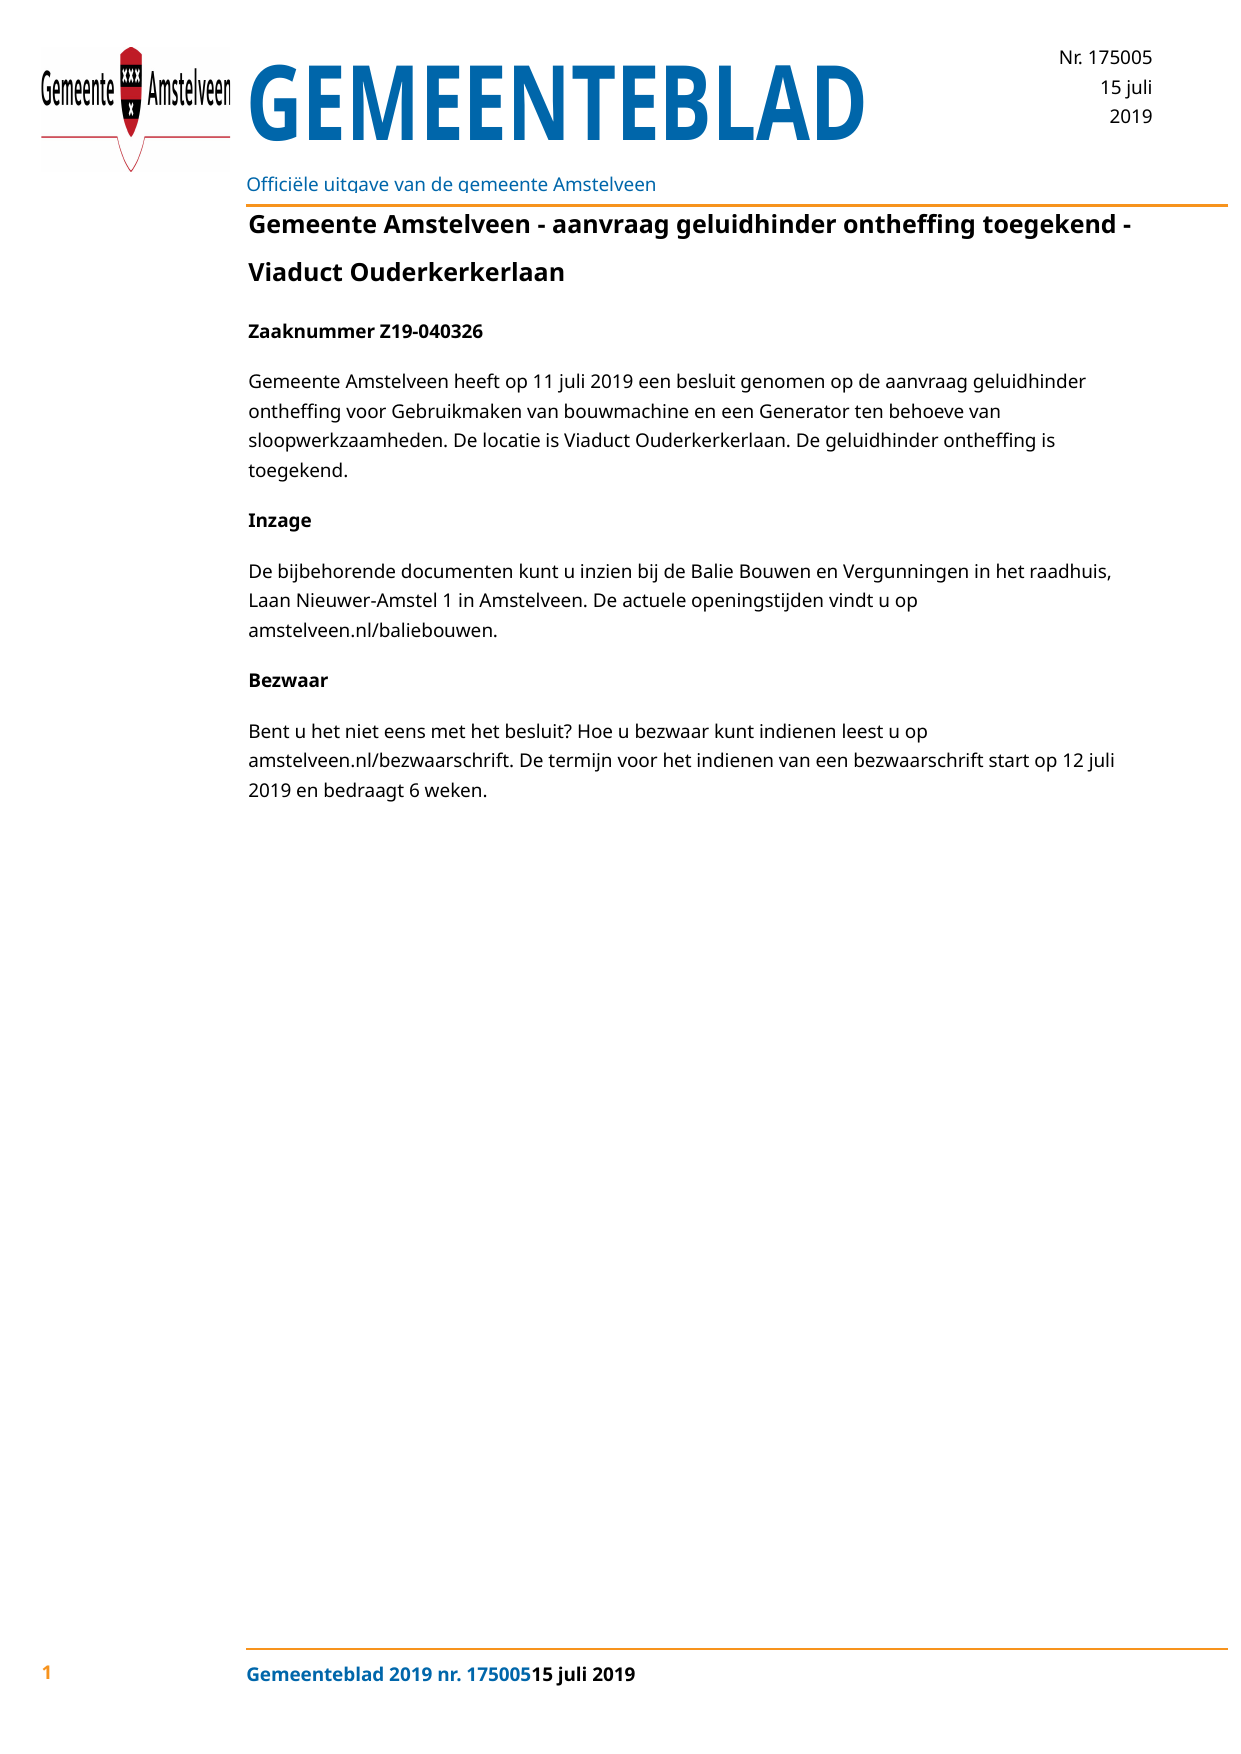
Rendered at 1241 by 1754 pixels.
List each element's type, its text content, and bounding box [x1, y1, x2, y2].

text Bent u het niet eens met het besluit? Hoe u bezwaar kunt indienen leest u op amstelveen.nl/bezwaarschrift. De termijn voor het indienen van een bezwaarschrift start op 12 juli 2019 en bedraagt 6 weken. [248, 718, 1152, 803]
text Bezwaar [248, 667, 1152, 693]
text De bijbehorende documenten kunt u inzien bij de Balie Bouwen en Vergunningen in het raadhuis, Laan Nieuwer-Amstel 1 in Amstelveen. De actuele openingstijden vindt u op amstelveen.nl/baliebouwen. [248, 558, 1152, 643]
text Inzage [248, 507, 1152, 533]
picture [41, 47, 231, 172]
text Gemeente Amstelveen heeft op 11 juli 2019 een besluit genomen op de aanvraag geluidhinder ontheffing voor Gebruikmaken van bouwmachine en een Generator ten behoeve van sloopwerkzaamheden. De locatie is Viaduct Ouderkerkerlaan. De geluidhinder ontheffing is toegekend. [248, 368, 1152, 483]
text Zaaknummer Z19-040326 [248, 318, 1152, 344]
text Gemeente Amstelveen - aanvraag geluidhinder ontheffing toegekend - Viaduct Ouderkerkerlaan [248, 207, 1152, 288]
